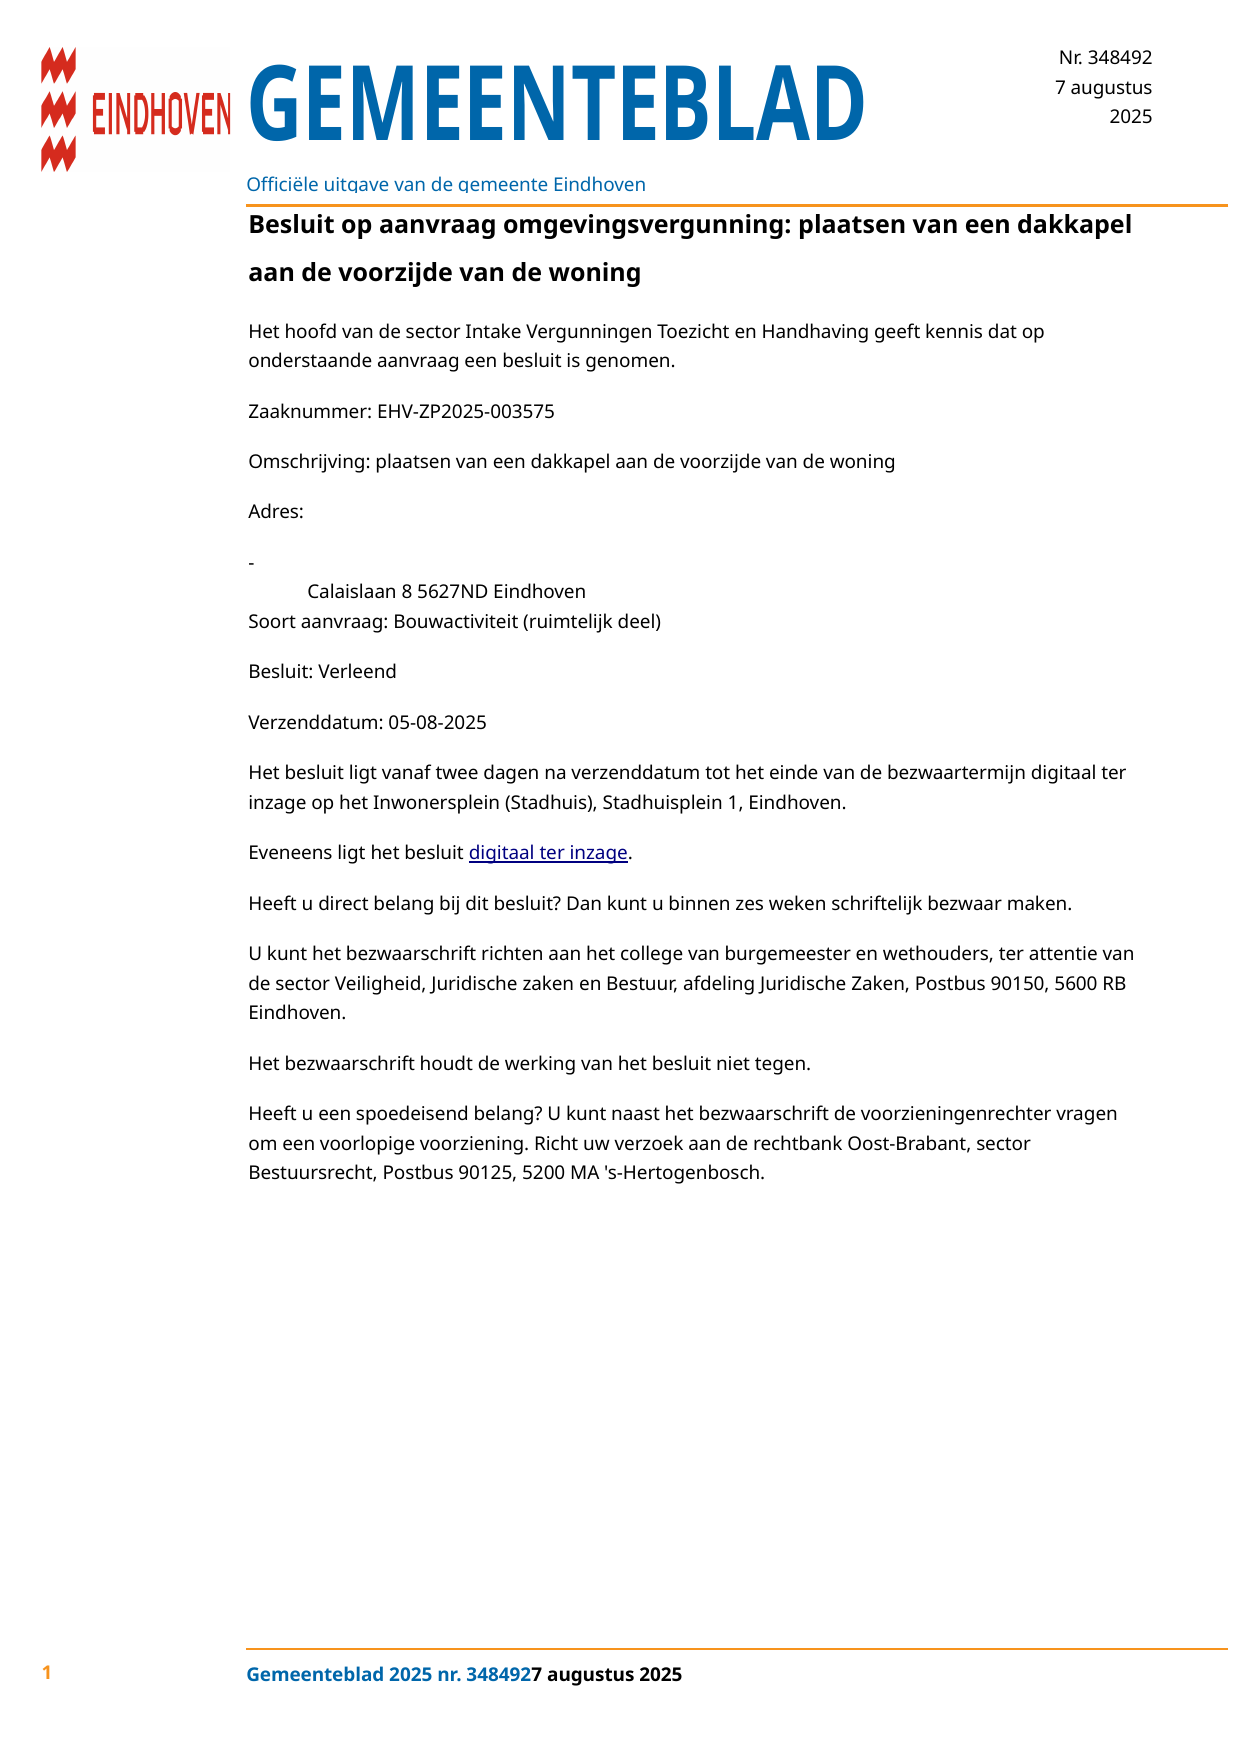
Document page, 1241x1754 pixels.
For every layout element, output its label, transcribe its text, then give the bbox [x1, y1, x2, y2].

text Besluit: Verleend [248, 659, 1152, 684]
text Het besluit ligt vanaf twee dagen na verzenddatum tot het einde van de bezwaartermijn digitaal ter inzage op het Inwonersplein (Stadhuis), Stadhuisplein 1, Eindhoven. [248, 759, 1152, 815]
text Adres: [248, 499, 1152, 524]
list Calaislaan 8 5627ND Eindhoven [248, 579, 1152, 604]
text Soort aanvraag: Bouwactiviteit (ruimtelijk deel) [248, 608, 1152, 634]
text Heeft u direct belang bij dit besluit? Dan kunt u binnen zes weken schriftelijk bezwaar maken. [248, 890, 1152, 916]
text Verzenddatum: 05-08-2025 [248, 709, 1152, 735]
picture [41, 47, 231, 172]
text Besluit op aanvraag omgevingsvergunning: plaatsen van een dakkapel aan de voorzijde van de woning [248, 207, 1152, 288]
text Het bezwaarschrift houdt de werking van het besluit niet tegen. [248, 1050, 1152, 1076]
text Heeft u een spoedeisend belang? U kunt naast het bezwaarschrift de voorzieningenrechter vragen om een voorlopige voorziening. Richt uw verzoek aan de rechtbank Oost-Brabant, sector Bestuursrecht, Postbus 90125, 5200 MA 's-Hertogenbosch. [248, 1100, 1152, 1185]
text Zaaknummer: EHV-ZP2025-003575 [248, 398, 1152, 424]
text Eveneens ligt het besluit digitaal ter inzage. [248, 839, 1152, 865]
text U kunt het bezwaarschrift richten aan het college van burgemeester en wethouders, ter attentie van de sector Veiligheid, Juridische zaken en Bestuur, afdeling Juridische Zaken, Postbus 90150, 5600 RB Eindhoven. [248, 940, 1152, 1025]
text Het hoofd van de sector Intake Vergunningen Toezicht en Handhaving geeft kennis dat op onderstaande aanvraag een besluit is genomen. [248, 318, 1152, 373]
text Omschrijving: plaatsen van een dakkapel aan de voorzijde van de woning [248, 448, 1152, 474]
